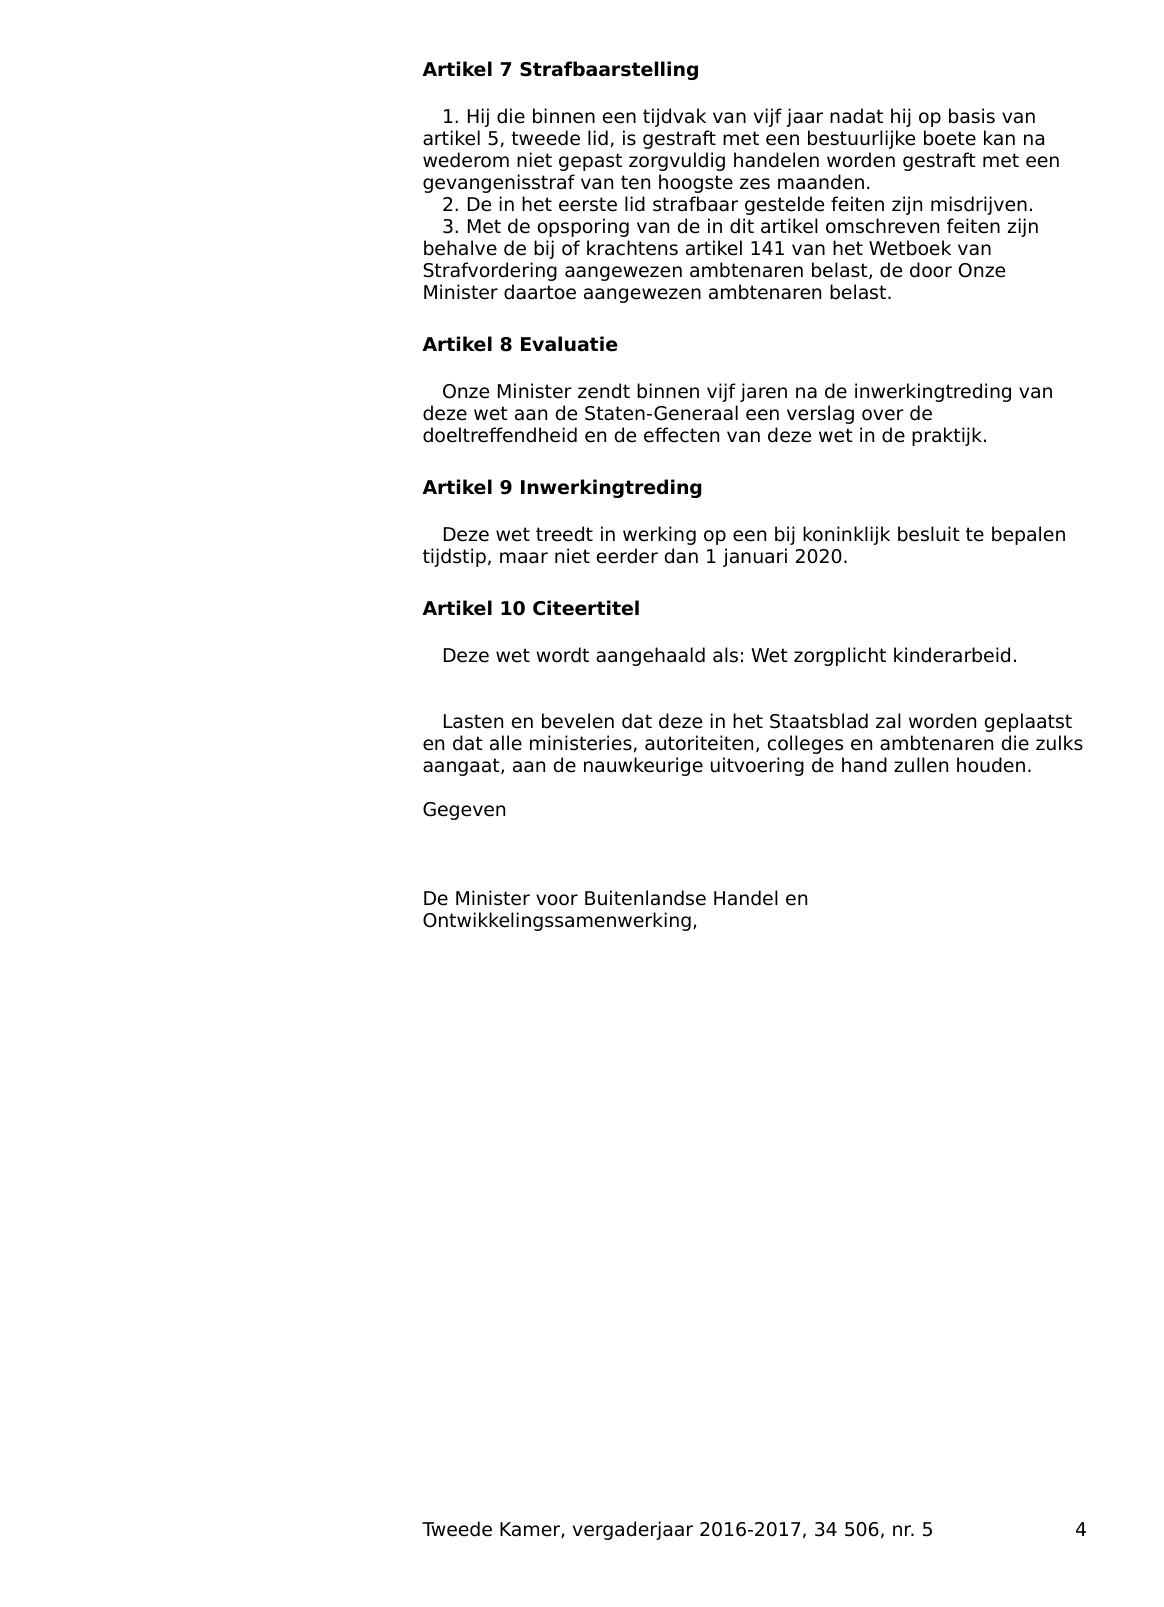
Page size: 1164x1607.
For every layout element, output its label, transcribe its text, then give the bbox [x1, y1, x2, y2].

text 1. Hij die binnen een tijdvak van vijf jaar nadat hij op basis van artikel 5, tweede lid, is gestraft met een bestuurlijke boete kan na wederom niet gepast zorgvuldig handelen worden gestraft met een gevangenisstraf van ten hoogste zes maanden. [422, 106, 1087, 194]
subtitle Artikel 7 Strafbaarstelling [422, 59, 1087, 81]
subtitle Artikel 9 Inwerkingtreding [422, 477, 1087, 499]
text Onze Minister zendt binnen vijf jaren na de inwerkingtreding van deze wet aan de Staten-Generaal een verslag over de doeltreffendheid en de effecten van deze wet in de praktijk. [422, 381, 1087, 447]
subtitle Artikel 8 Evaluatie [422, 334, 1087, 356]
text 2. De in het eerste lid strafbaar gestelde feiten zijn misdrijven. [422, 194, 1087, 216]
subtitle Artikel 10 Citeertitel [422, 598, 1087, 620]
text Gegeven [422, 799, 1087, 821]
text 3. Met de opsporing van de in dit artikel omschreven feiten zijn behalve de bij of krachtens artikel 141 van het Wetboek van Strafvordering aangewezen ambtenaren belast, de door Onze Minister daartoe aangewezen ambtenaren belast. [422, 216, 1087, 304]
text Deze wet treedt in werking op een bij koninklijk besluit te bepalen tijdstip, maar niet eerder dan 1 januari 2020. [422, 524, 1087, 568]
text Deze wet wordt aangehaald als: Wet zorgplicht kinderarbeid. [422, 645, 1087, 667]
text Lasten en bevelen dat deze in het Staatsblad zal worden geplaatst en dat alle ministeries, autoriteiten, colleges en ambtenaren die zulks aangaat, aan de nauwkeurige uitvoering de hand zullen houden. [422, 711, 1087, 777]
text De Minister voor Buitenlandse Handel en Ontwikkelingssamenwerking, [422, 888, 1087, 932]
